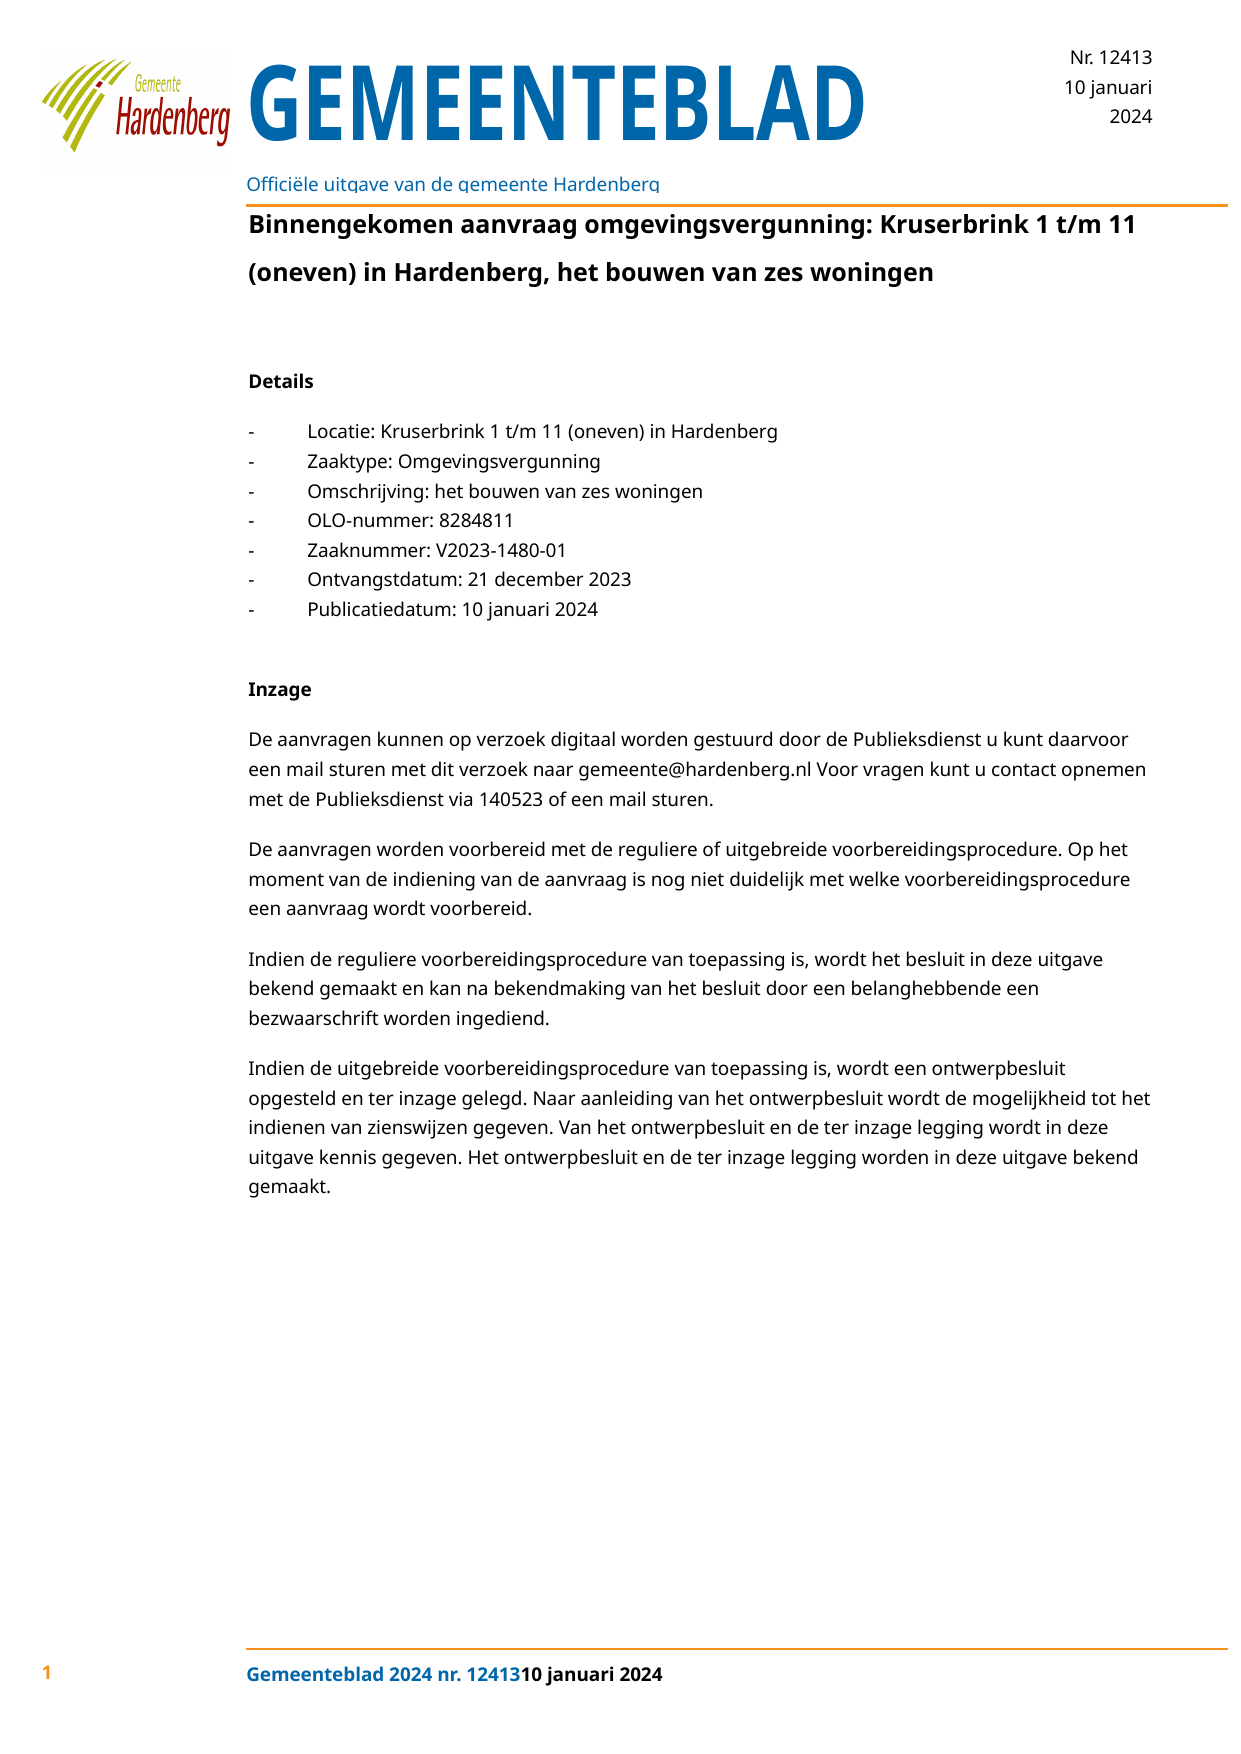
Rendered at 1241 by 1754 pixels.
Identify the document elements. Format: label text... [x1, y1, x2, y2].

list Locatie: Kruserbrink 1 t/m 11 (oneven) in Hardenberg [248, 419, 1152, 444]
text De aanvragen worden voorbereid met de reguliere of uitgebreide voorbereidingsprocedure. Op het moment van de indiening van de aanvraag is nog niet duidelijk met welke voorbereidingsprocedure een aanvraag wordt voorbereid. [248, 836, 1152, 921]
list OLO-nummer: 8284811 [248, 507, 1152, 533]
list Zaaknummer: V2023-1480-01 [248, 537, 1152, 563]
text Indien de uitgebreide voorbereidingsprocedure van toepassing is, wordt een ontwerpbesluit opgesteld en ter inzage gelegd. Naar aanleiding van het ontwerpbesluit wordt de mogelijkheid tot het indienen van zienswijzen gegeven. Van het ontwerpbesluit en de ter inzage legging wordt in deze uitgave kennis gegeven. Het ontwerpbesluit en de ter inzage legging worden in deze uitgave bekend gemaakt. [248, 1055, 1152, 1199]
list Ontvangstdatum: 21 december 2023 [248, 567, 1152, 592]
text Details [248, 368, 1152, 394]
list Zaaktype: Omgevingsvergunning [248, 448, 1152, 474]
text Inzage [248, 676, 1152, 702]
text De aanvragen kunnen op verzoek digitaal worden gestuurd door de Publieksdienst u kunt daarvoor een mail sturen met dit verzoek naar gemeente@hardenberg.nl Voor vragen kunt u contact opnemen met de Publieksdienst via 140523 of een mail sturen. [248, 727, 1152, 812]
text Binnengekomen aanvraag omgevingsvergunning: Kruserbrink 1 t/m 11 (oneven) in Hardenberg, het bouwen van zes woningen [248, 207, 1152, 288]
text Indien de reguliere voorbereidingsprocedure van toepassing is, wordt het besluit in deze uitgave bekend gemaakt en kan na bekendmaking van het besluit door een belanghebbende een bezwaarschrift worden ingediend. [248, 946, 1152, 1031]
picture [41, 47, 231, 172]
list Publicatiedatum: 10 januari 2024 [248, 596, 1152, 622]
list Omschrijving: het bouwen van zes woningen [248, 478, 1152, 504]
